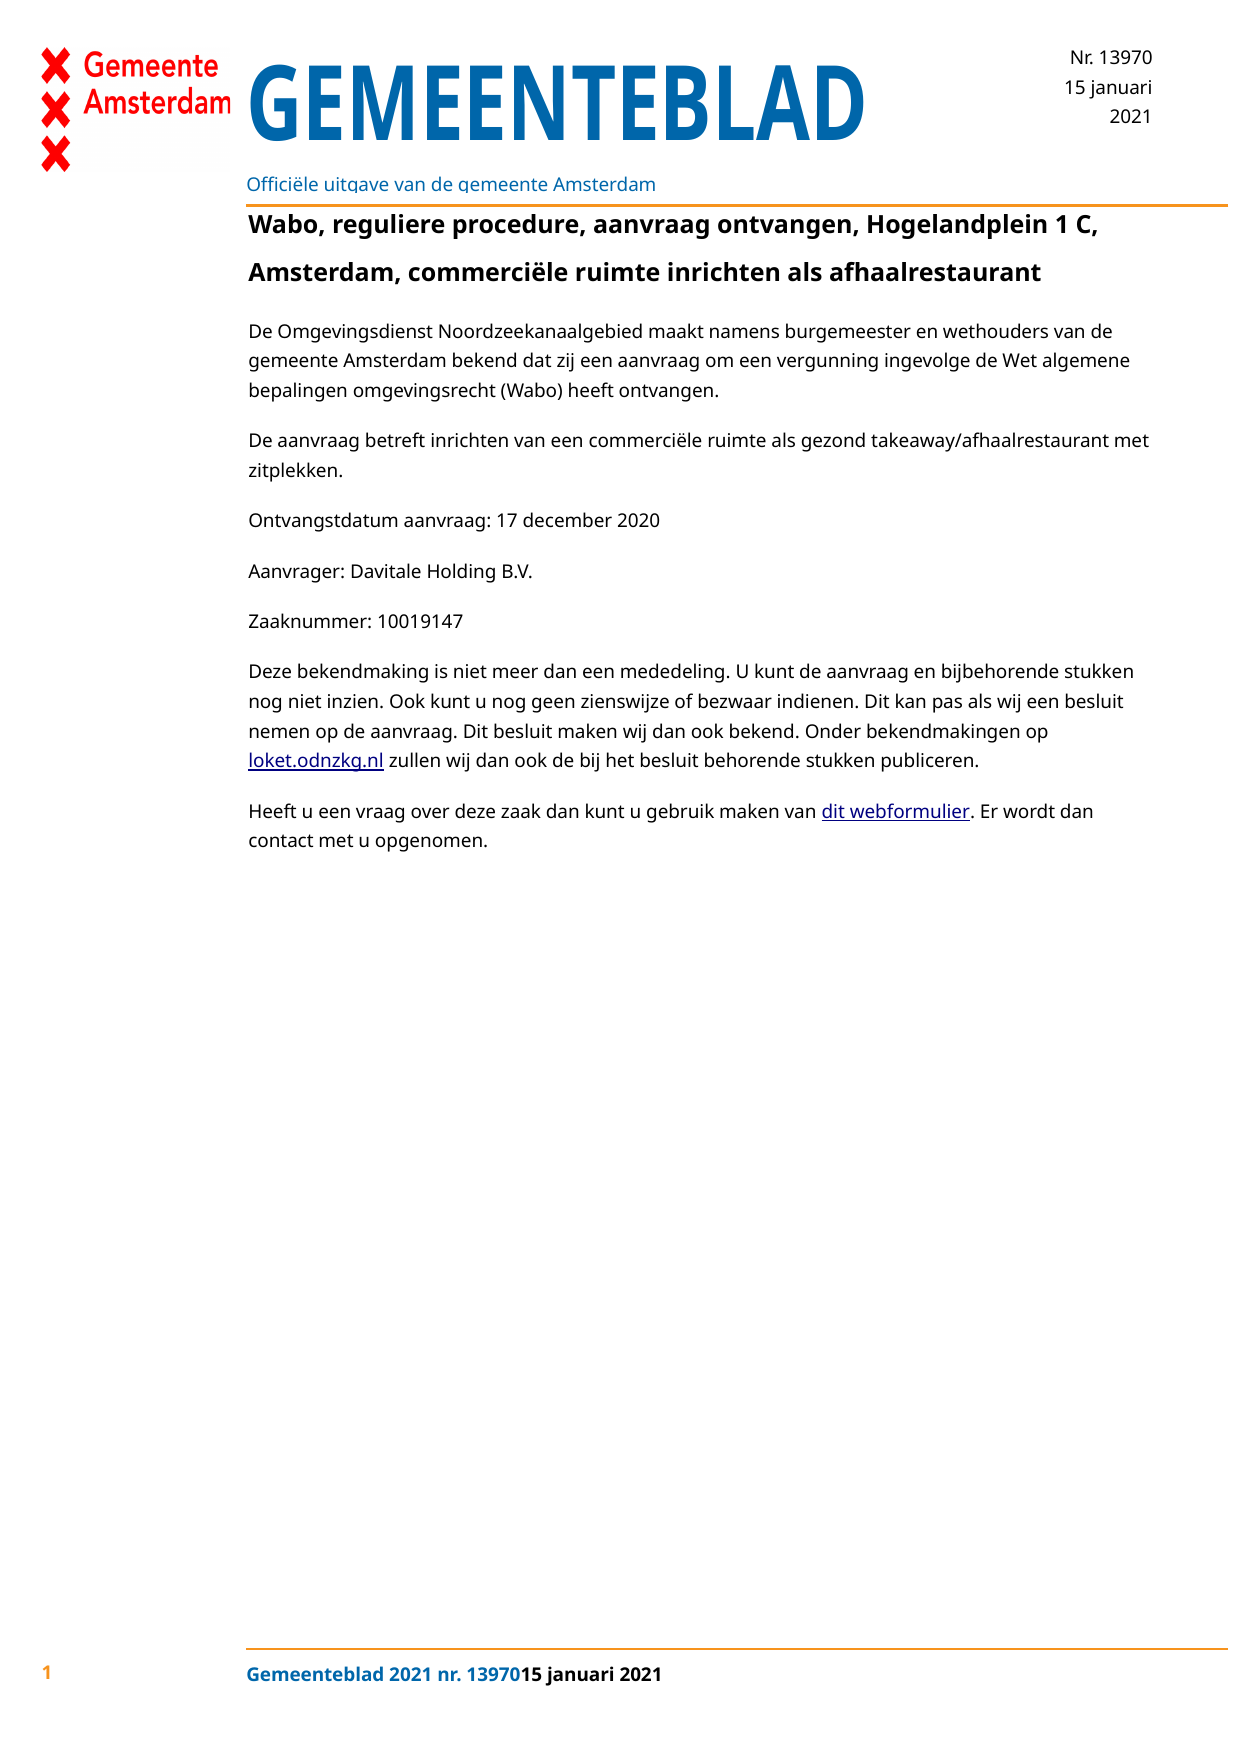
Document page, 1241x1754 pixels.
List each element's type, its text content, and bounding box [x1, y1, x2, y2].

text Aanvrager: Davitale Holding B.V. [248, 558, 1152, 584]
text Wabo, reguliere procedure, aanvraag ontvangen, Hogelandplein 1 C, Amsterdam, commerciële ruimte inrichten als afhaalrestaurant [248, 207, 1152, 288]
text Heeft u een vraag over deze zaak dan kunt u gebruik maken van dit webformulier. Er wordt dan contact met u opgenomen. [248, 798, 1152, 853]
text Zaaknummer: 10019147 [248, 608, 1152, 634]
picture [41, 47, 231, 172]
text De Omgevingsdienst Noordzeekanaalgebied maakt namens burgemeester en wethouders van de gemeente Amsterdam bekend dat zij een aanvraag om een vergunning ingevolge de Wet algemene bepalingen omgevingsrecht (Wabo) heeft ontvangen. [248, 318, 1152, 403]
text De aanvraag betreft inrichten van een commerciële ruimte als gezond takeaway/afhaalrestaurant met zitplekken. [248, 427, 1152, 483]
text Ontvangstdatum aanvraag: 17 december 2020 [248, 507, 1152, 533]
text Deze bekendmaking is niet meer dan een mededeling. U kunt de aanvraag en bijbehorende stukken nog niet inzien. Ook kunt u nog geen zienswijze of bezwaar indienen. Dit kan pas als wij een besluit nemen op de aanvraag. Dit besluit maken wij dan ook bekend. Onder bekendmakingen op loket.odnzkg.nl zullen wij dan ook de bij het besluit behorende stukken publiceren. [248, 659, 1152, 773]
